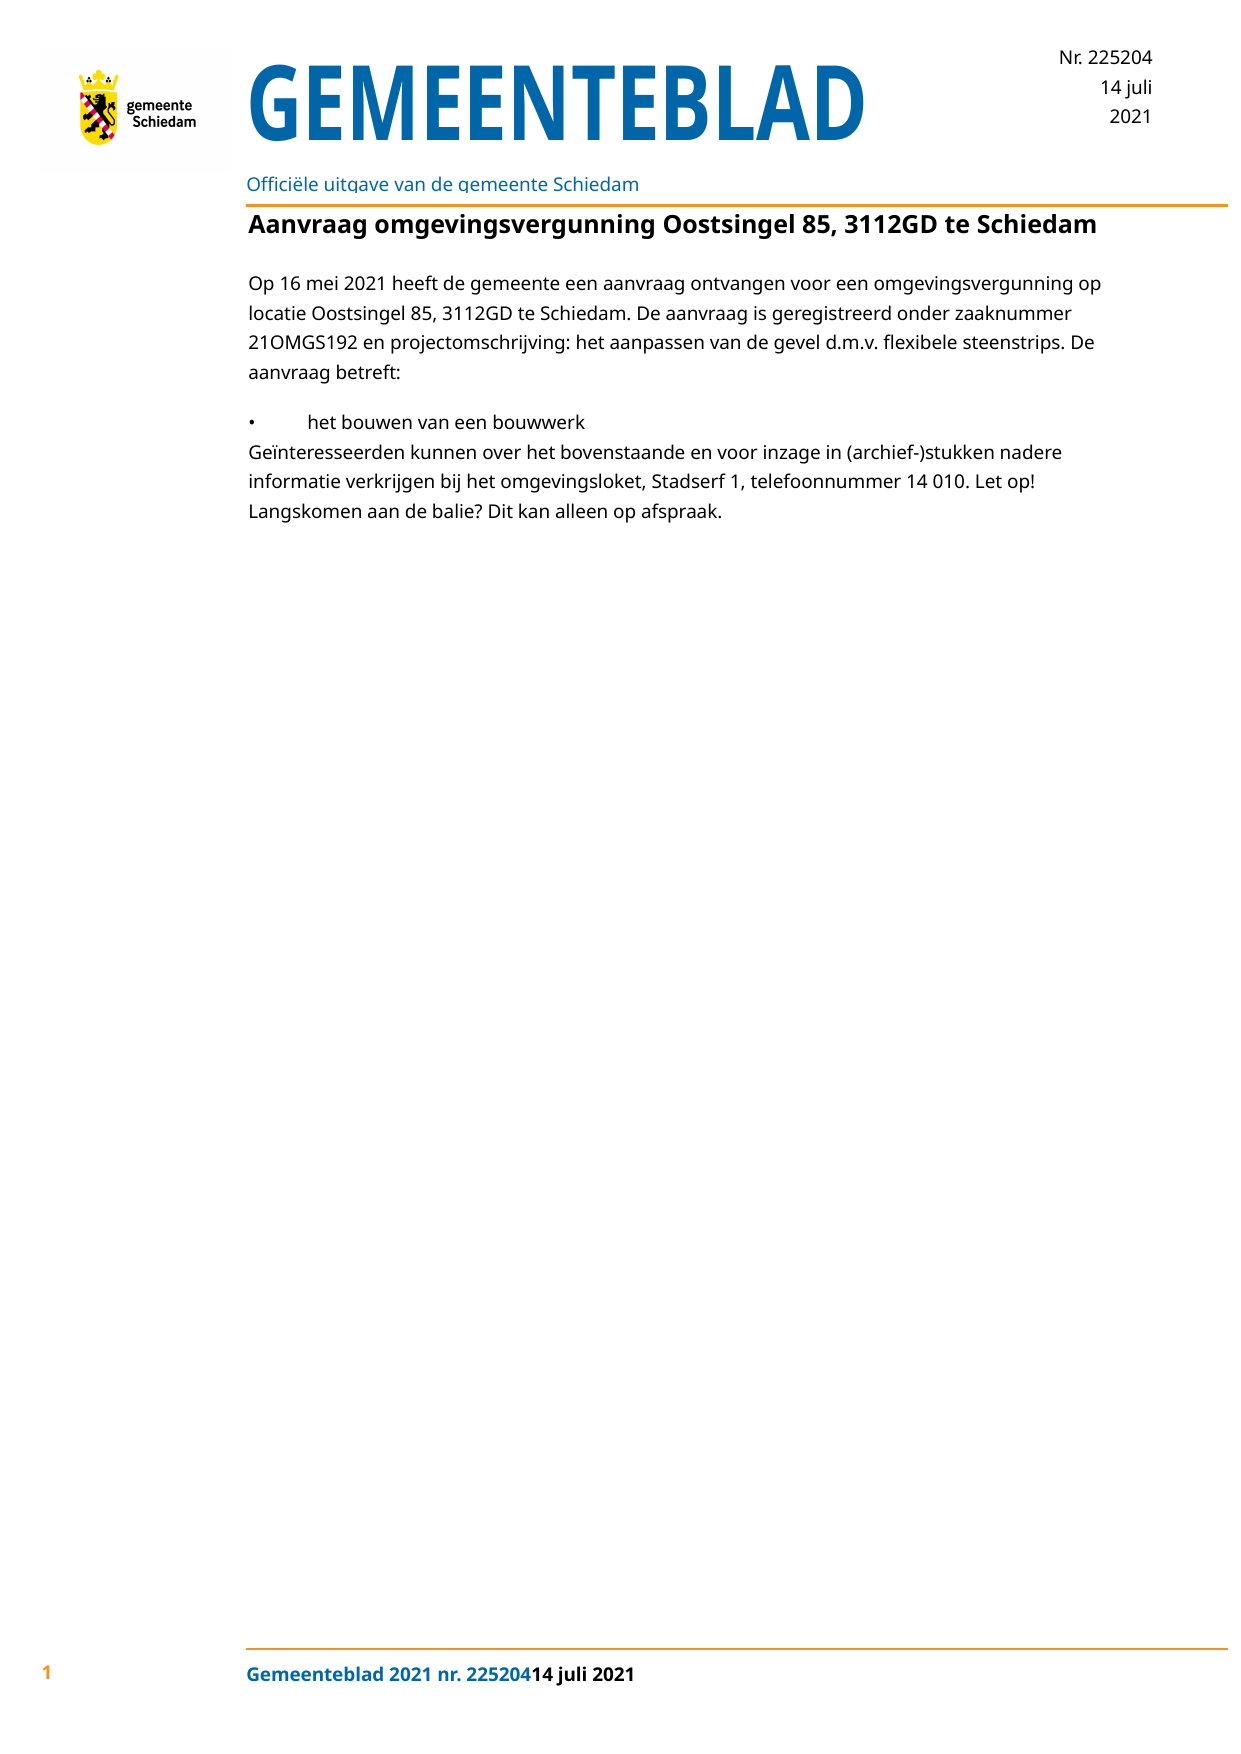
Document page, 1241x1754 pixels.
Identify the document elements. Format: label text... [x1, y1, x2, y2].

text Op 16 mei 2021 heeft de gemeente een aanvraag ontvangen voor een omgevingsvergunning op locatie Oostsingel 85, 3112GD te Schiedam. De aanvraag is geregistreerd onder zaaknummer 21OMGS192 en projectomschrijving: het aanpassen van de gevel d.m.v. flexibele steenstrips. De aanvraag betreft: [248, 270, 1152, 385]
text Geïnteresseerden kunnen over het bovenstaande en voor inzage in (archief-)stukken nadere informatie verkrijgen bij het omgevingsloket, Stadserf 1, telefoonnummer 14 010. Let op! Langskomen aan de balie? Dit kan alleen op afspraak. [248, 439, 1152, 524]
text Aanvraag omgevingsvergunning Oostsingel 85, 3112GD te Schiedam [248, 207, 1152, 241]
list het bouwen van een bouwwerk [248, 409, 1152, 435]
picture [41, 47, 231, 172]
